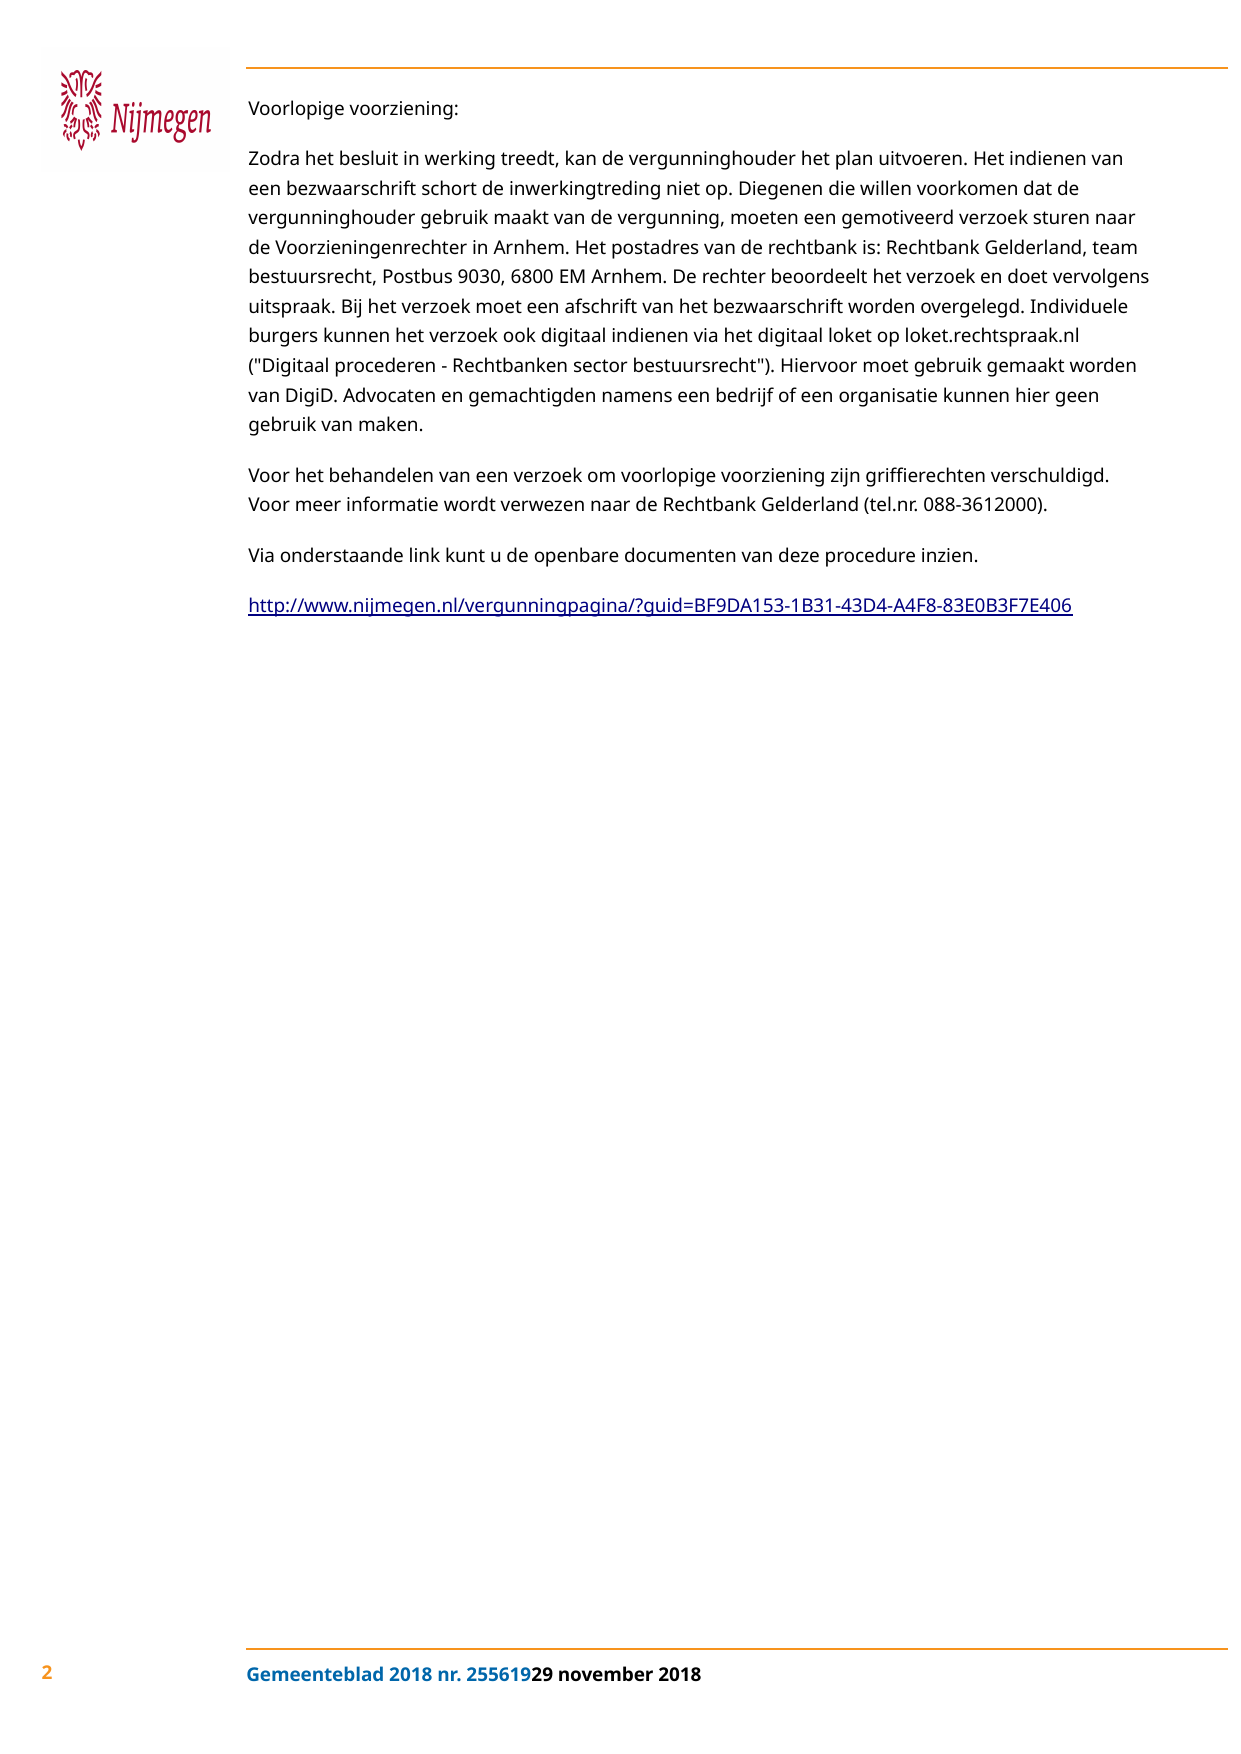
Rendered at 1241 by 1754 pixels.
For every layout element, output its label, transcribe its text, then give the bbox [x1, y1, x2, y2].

text Zodra het besluit in werking treedt, kan de vergunninghouder het plan uitvoeren. Het indienen van een bezwaarschrift schort de inwerkingtreding niet op. Diegenen die willen voorkomen dat de vergunninghouder gebruik maakt van de vergunning, moeten een gemotiveerd verzoek sturen naar de Voorzieningenrechter in Arnhem. Het postadres van de rechtbank is: Rechtbank Gelderland, team bestuursrecht, Postbus 9030, 6800 EM Arnhem. De rechter beoordeelt het verzoek en doet vervolgens uitspraak. Bij het verzoek moet een afschrift van het bezwaarschrift worden overgelegd. Individuele burgers kunnen het verzoek ook digitaal indienen via het digitaal loket op loket.rechtspraak.nl ("Digitaal procederen - Rechtbanken sector bestuursrecht"). Hiervoor moet gebruik gemaakt worden van DigiD. Advocaten en gemachtigden namens een bedrijf of een organisatie kunnen hier geen gebruik van maken. [248, 145, 1152, 437]
text http://www.nijmegen.nl/vergunningpagina/?guid=BF9DA153-1B31-43D4-A4F8-83E0B3F7E406 [248, 592, 1152, 618]
text Via onderstaande link kunt u de openbare documenten van deze procedure inzien. [248, 542, 1152, 568]
text Voorlopige voorziening: [248, 95, 1152, 121]
text Voor het behandelen van een verzoek om voorlopige voorziening zijn griffierechten verschuldigd. Voor meer informatie wordt verwezen naar de Rechtbank Gelderland (tel.nr. 088-3612000). [248, 462, 1152, 517]
picture [41, 47, 231, 172]
